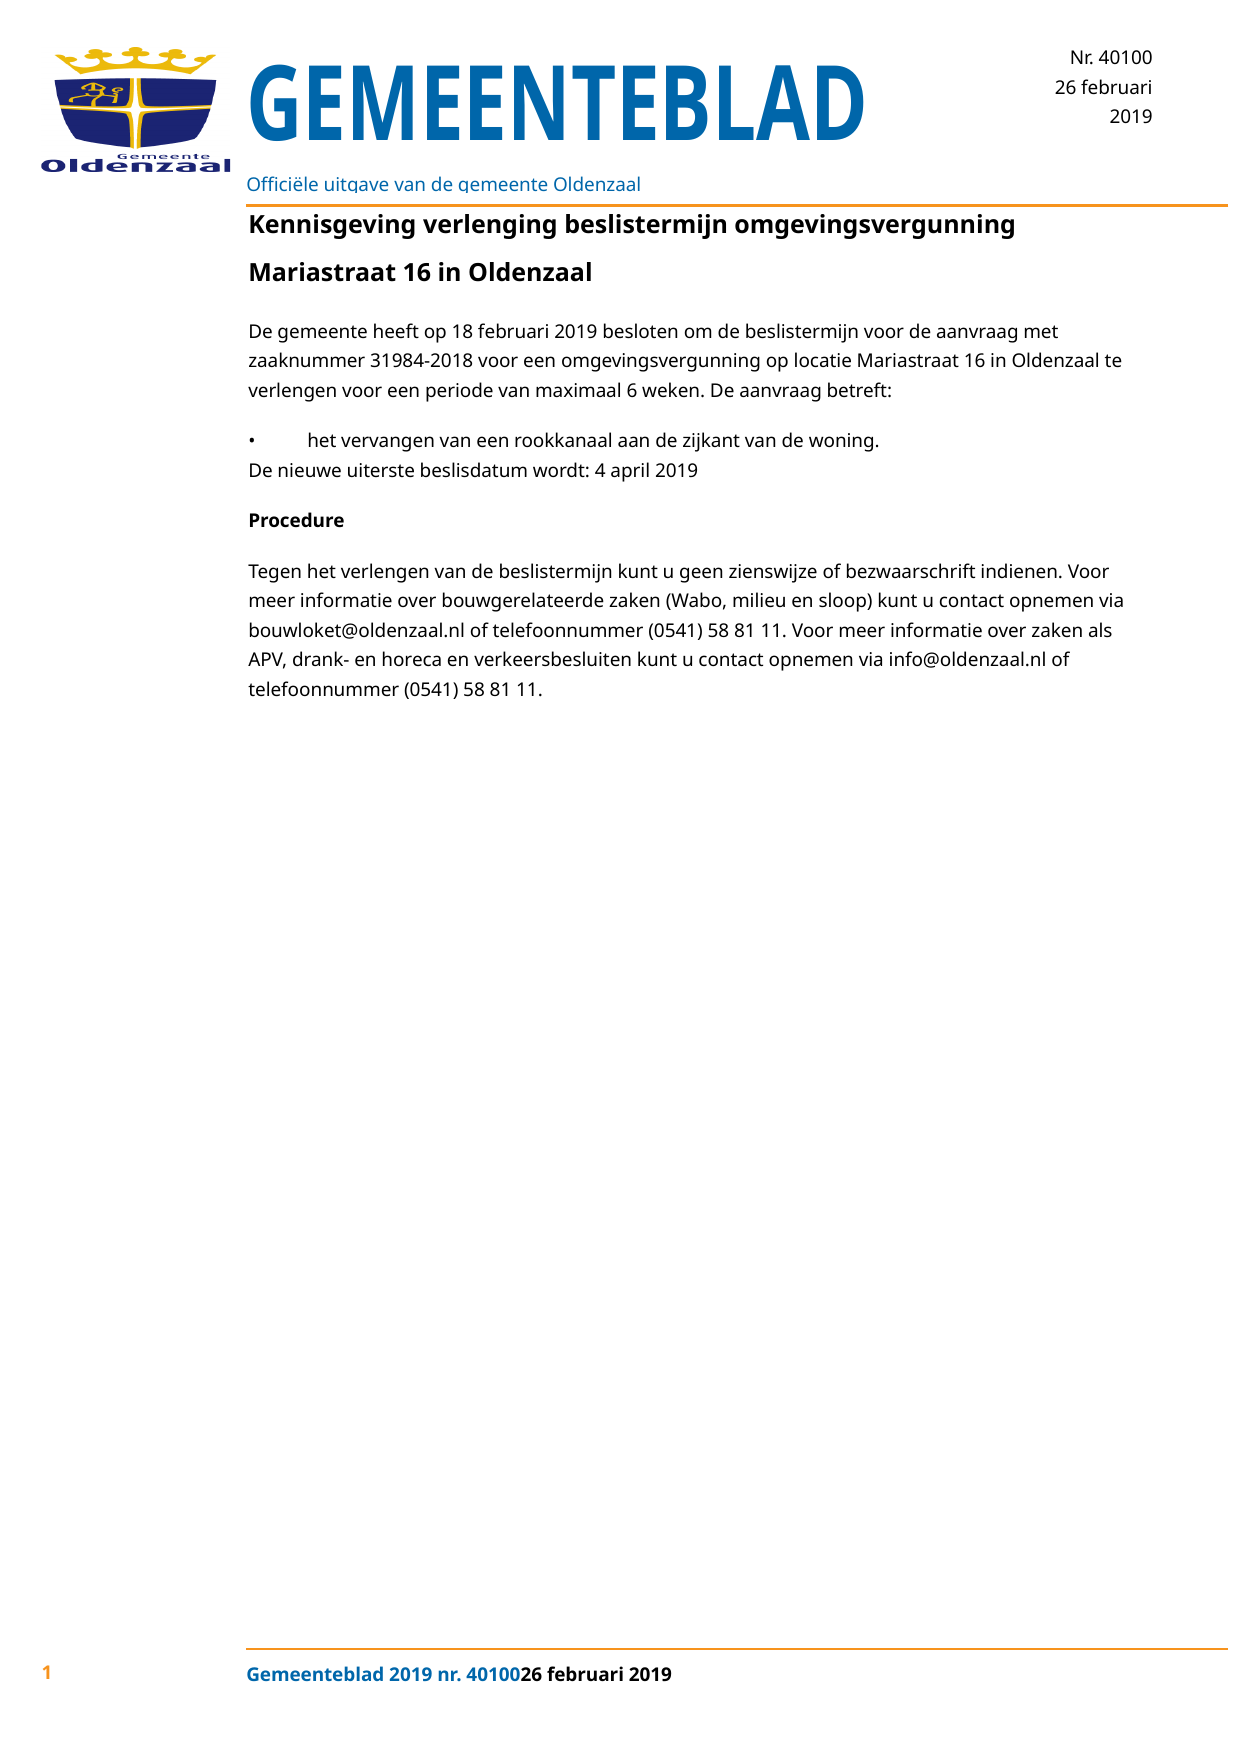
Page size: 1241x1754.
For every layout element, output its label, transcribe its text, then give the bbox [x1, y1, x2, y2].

picture [41, 47, 231, 172]
text De gemeente heeft op 18 februari 2019 besloten om de beslistermijn voor de aanvraag met zaaknummer 31984-2018 voor een omgevingsvergunning op locatie Mariastraat 16 in Oldenzaal te verlengen voor een periode van maximaal 6 weken. De aanvraag betreft: [248, 318, 1152, 403]
list het vervangen van een rookkanaal aan de zijkant van de woning. [248, 427, 1152, 453]
text De nieuwe uiterste beslisdatum wordt: 4 april 2019 [248, 457, 1152, 483]
text Procedure [248, 507, 1152, 533]
text Kennisgeving verlenging beslistermijn omgevingsvergunning Mariastraat 16 in Oldenzaal [248, 207, 1152, 288]
text Tegen het verlengen van de beslistermijn kunt u geen zienswijze of bezwaarschrift indienen. Voor meer informatie over bouwgerelateerde zaken (Wabo, milieu en sloop) kunt u contact opnemen via bouwloket@oldenzaal.nl of telefoonnummer (0541) 58 81 11. Voor meer informatie over zaken als APV, drank- en horeca en verkeersbesluiten kunt u contact opnemen via info@oldenzaal.nl of telefoonnummer (0541) 58 81 11. [248, 558, 1152, 702]
